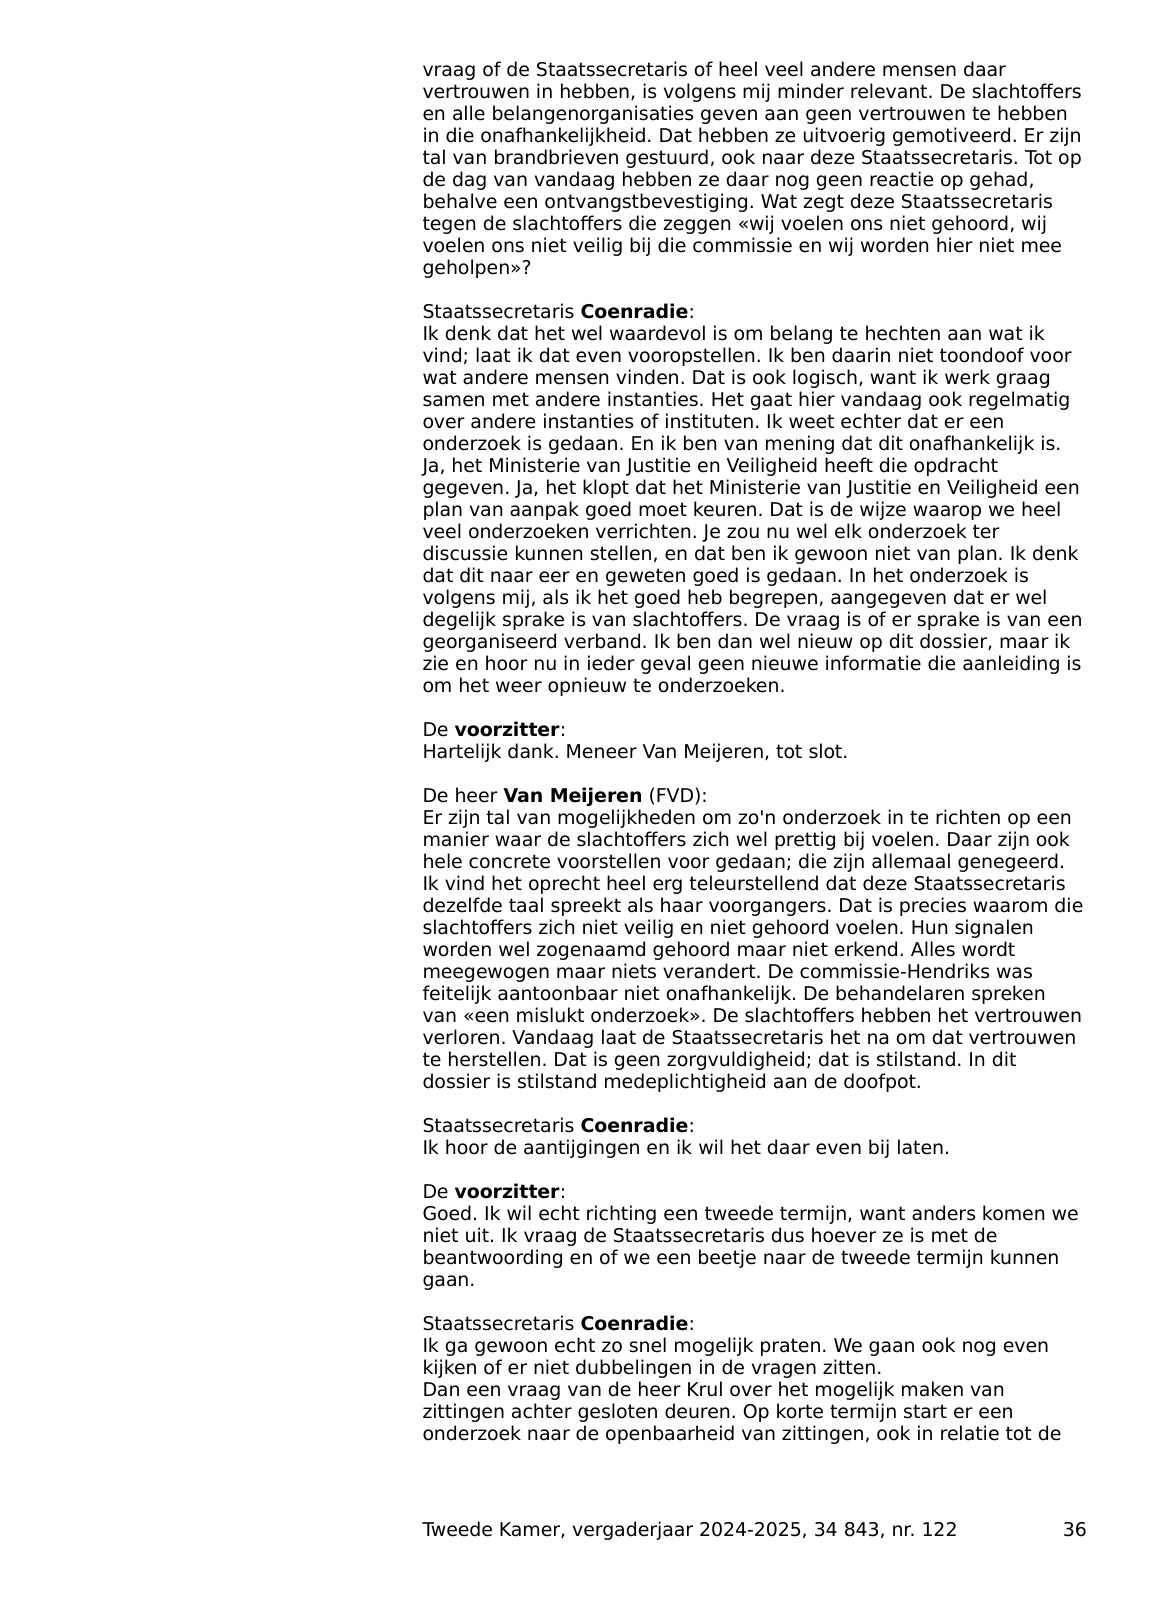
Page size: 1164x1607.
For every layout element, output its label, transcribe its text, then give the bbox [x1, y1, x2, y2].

text Dan een vraag van de heer Krul over het mogelijk maken van zittingen achter gesloten deuren. Op korte termijn start er een onderzoek naar de openbaarheid van zittingen, ook in relatie tot de [422, 1379, 1087, 1445]
text Goed. Ik wil echt richting een tweede termijn, want anders komen we niet uit. Ik vraag de Staatssecretaris dus hoever ze is met de beantwoording en of we een beetje naar de tweede termijn kunnen gaan. [422, 1203, 1087, 1291]
text vraag of de Staatssecretaris of heel veel andere mensen daar vertrouwen in hebben, is volgens mij minder relevant. De slachtoffers en alle belangenorganisaties geven aan geen vertrouwen te hebben in die onafhankelijkheid. Dat hebben ze uitvoerig gemotiveerd. Er zijn tal van brandbrieven gestuurd, ook naar deze Staatssecretaris. Tot op de dag van vandaag hebben ze daar nog geen reactie op gehad, behalve een ontvangstbevestiging. Wat zegt deze Staatssecretaris tegen de slachtoffers die zeggen «wij voelen ons niet gehoord, wij voelen ons niet veilig bij die commissie en wij worden hier niet mee geholpen»? [422, 59, 1087, 279]
text Hartelijk dank. Meneer Van Meijeren, tot slot. [422, 741, 1087, 763]
text Ik denk dat het wel waardevol is om belang te hechten aan wat ik vind; laat ik dat even vooropstellen. Ik ben daarin niet toondoof voor wat andere mensen vinden. Dat is ook logisch, want ik werk graag samen met andere instanties. Het gaat hier vandaag ook regelmatig over andere instanties of instituten. Ik weet echter dat er een onderzoek is gedaan. En ik ben van mening dat dit onafhankelijk is. Ja, het Ministerie van Justitie en Veiligheid heeft die opdracht gegeven. Ja, het klopt dat het Ministerie van Justitie en Veiligheid een plan van aanpak goed moet keuren. Dat is de wijze waarop we heel veel onderzoeken verrichten. Je zou nu wel elk onderzoek ter discussie kunnen stellen, en dat ben ik gewoon niet van plan. Ik denk dat dit naar eer en geweten goed is gedaan. In het onderzoek is volgens mij, als ik het goed heb begrepen, aangegeven dat er wel degelijk sprake is van slachtoffers. De vraag is of er sprake is van een georganiseerd verband. Ik ben dan wel nieuw op dit dossier, maar ik zie en hoor nu in ieder geval geen nieuwe informatie die aanleiding is om het weer opnieuw te onderzoeken. [422, 323, 1087, 697]
text De voorzitter: [422, 1181, 1087, 1203]
text De heer Van Meijeren (FVD): [422, 785, 1087, 807]
text Staatssecretaris Coenradie: [422, 301, 1087, 323]
text Er zijn tal van mogelijkheden om zo'n onderzoek in te richten op een manier waar de slachtoffers zich wel prettig bij voelen. Daar zijn ook hele concrete voorstellen voor gedaan; die zijn allemaal genegeerd. Ik vind het oprecht heel erg teleurstellend dat deze Staatssecretaris dezelfde taal spreekt als haar voorgangers. Dat is precies waarom die slachtoffers zich niet veilig en niet gehoord voelen. Hun signalen worden wel zogenaamd gehoord maar niet erkend. Alles wordt meegewogen maar niets verandert. De commissie-Hendriks was feitelijk aantoonbaar niet onafhankelijk. De behandelaren spreken van «een mislukt onderzoek». De slachtoffers hebben het vertrouwen verloren. Vandaag laat de Staatssecretaris het na om dat vertrouwen te herstellen. Dat is geen zorgvuldigheid; dat is stilstand. In dit dossier is stilstand medeplichtigheid aan de doofpot. [422, 807, 1087, 1093]
text De voorzitter: [422, 719, 1087, 741]
text Ik hoor de aantijgingen en ik wil het daar even bij laten. [422, 1137, 1087, 1159]
text Staatssecretaris Coenradie: [422, 1115, 1087, 1137]
text Ik ga gewoon echt zo snel mogelijk praten. We gaan ook nog even kijken of er niet dubbelingen in de vragen zitten. [422, 1335, 1087, 1379]
text Staatssecretaris Coenradie: [422, 1313, 1087, 1335]
